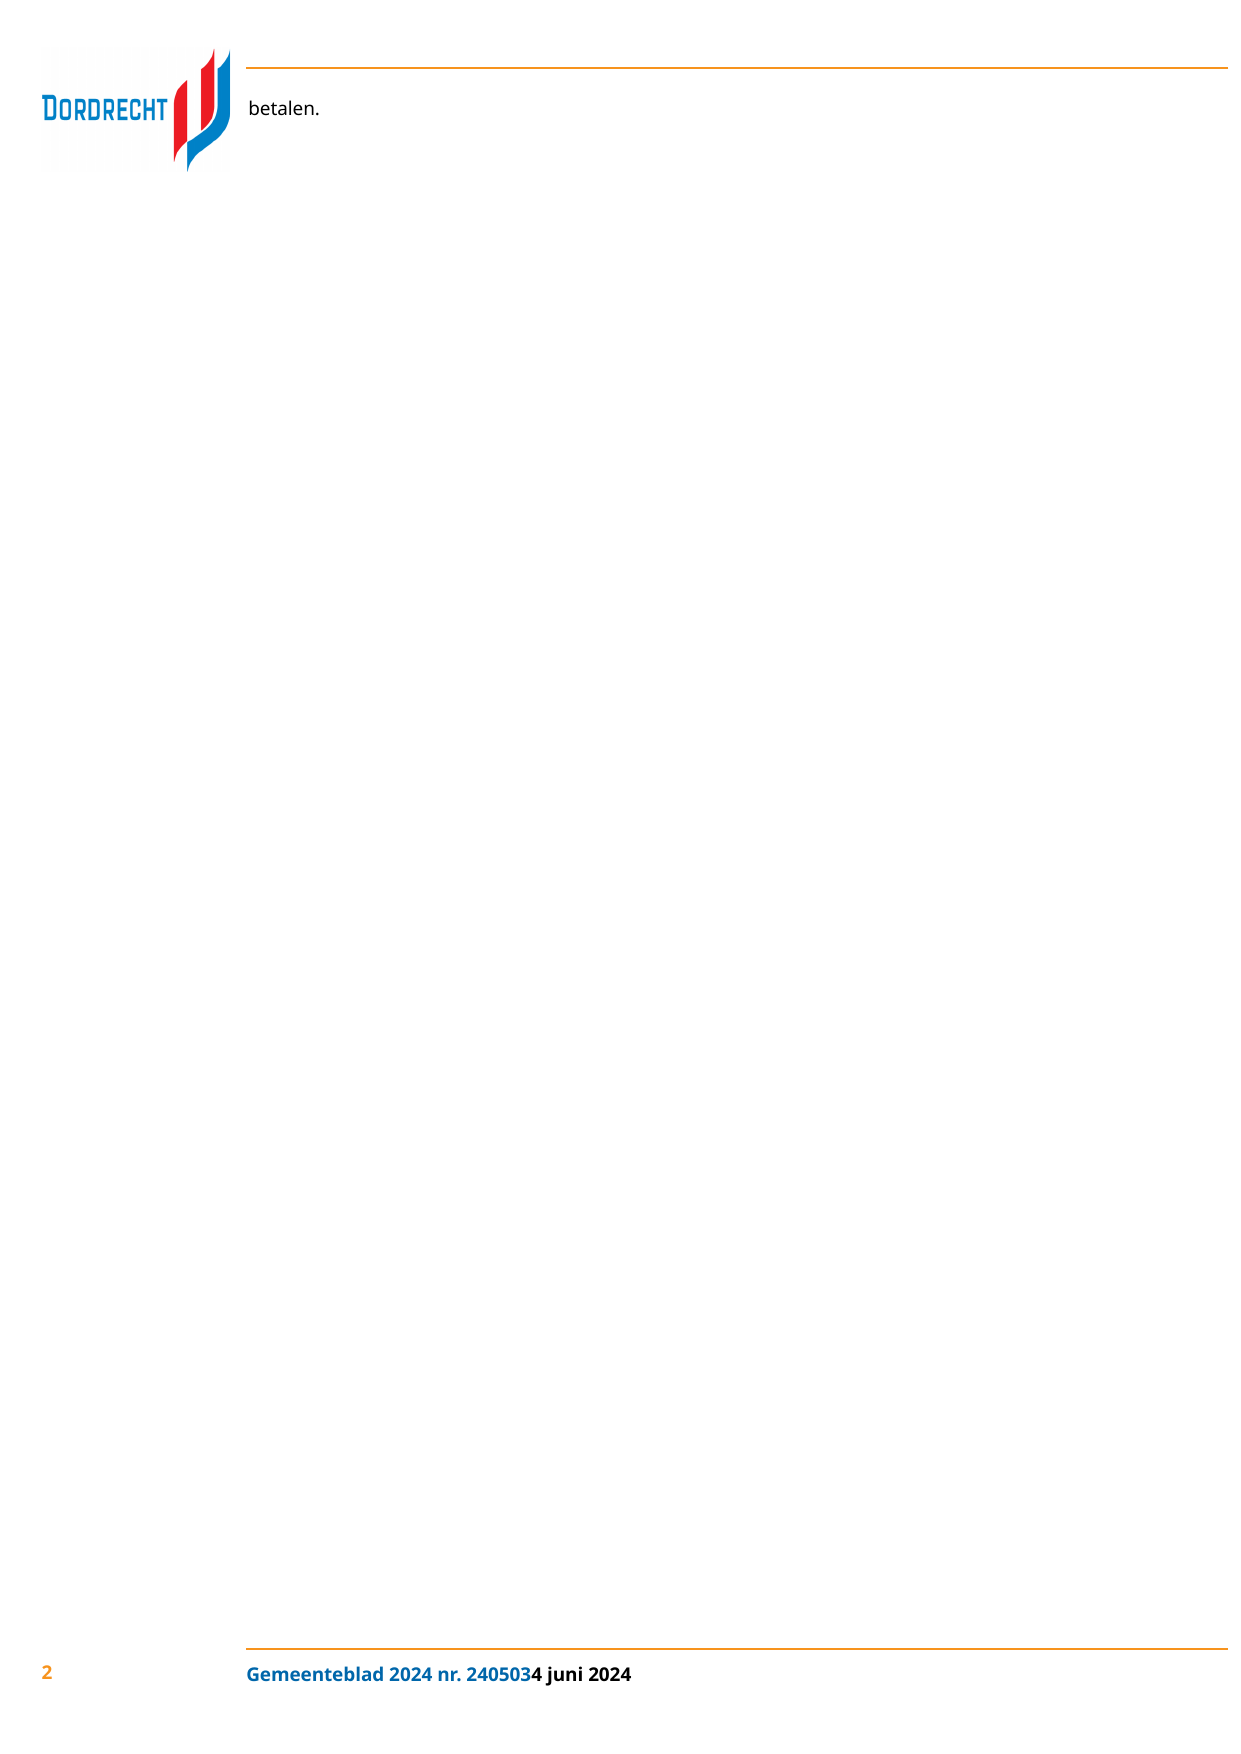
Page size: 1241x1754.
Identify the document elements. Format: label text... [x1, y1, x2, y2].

picture [41, 47, 231, 172]
text betalen. [248, 95, 1152, 121]
